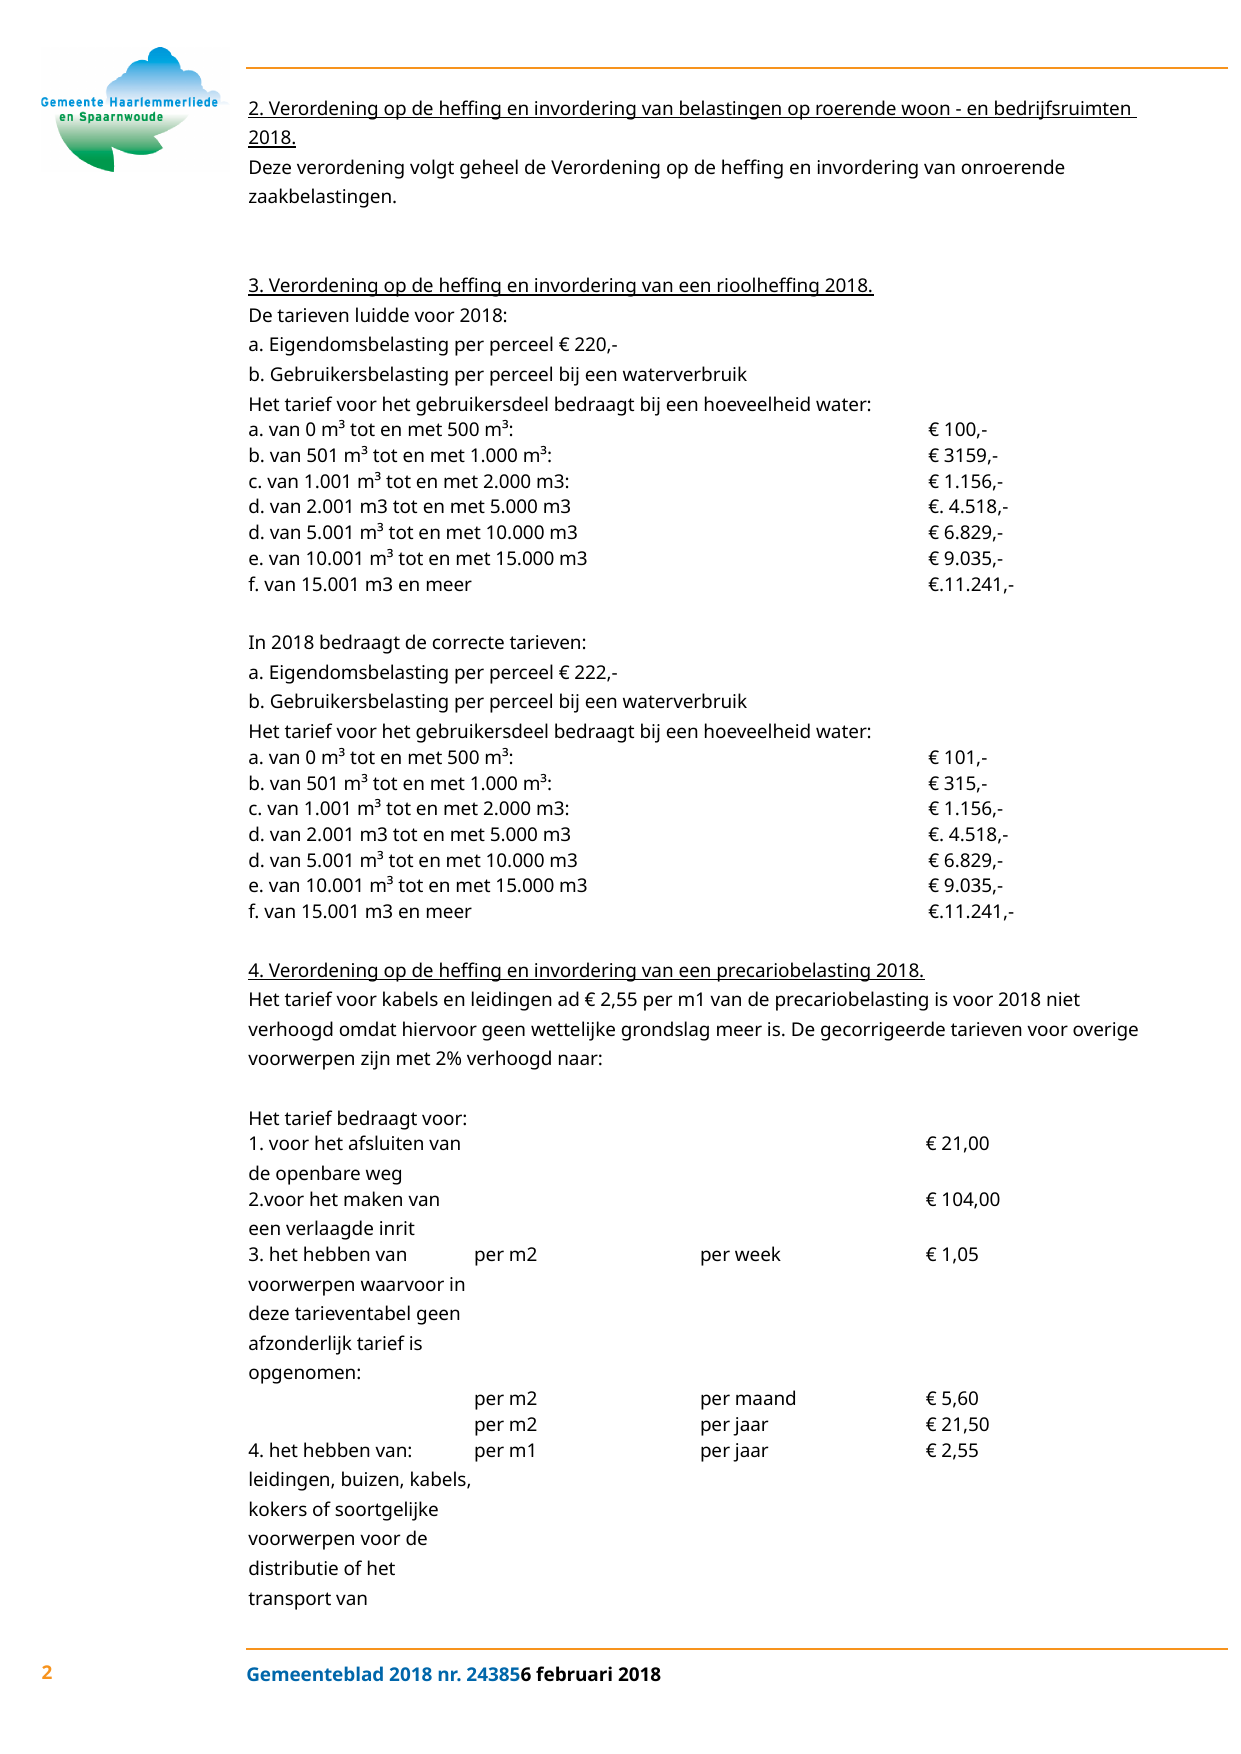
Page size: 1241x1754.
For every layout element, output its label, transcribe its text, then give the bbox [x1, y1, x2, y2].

table_cell e. van 10.001 m³ tot en met 15.000 m3 [248, 873, 928, 898]
table_cell d. van 2.001 m3 tot en met 5.000 m3 [248, 821, 928, 847]
table_cell € 9.035,- [928, 873, 1152, 898]
text In 2018 bedraagt de correcte tarieven: [248, 629, 1152, 655]
table_cell € 21,00 [926, 1131, 1152, 1186]
text b. Gebruikersbelasting per perceel bij een waterverbruik [248, 688, 1152, 714]
table_cell € 2,55 [926, 1437, 1152, 1610]
table_header [926, 1105, 1152, 1131]
text De tarieven luidde voor 2018: [248, 302, 1152, 328]
table_cell f. van 15.001 m3 en meer [248, 571, 928, 597]
table_cell [474, 1131, 700, 1186]
table_cell [248, 1385, 474, 1411]
table_header [474, 1105, 700, 1131]
table_cell € 1.156,- [928, 795, 1152, 821]
picture [41, 47, 231, 172]
table_cell d. van 2.001 m3 tot en met 5.000 m3 [248, 494, 928, 519]
table_header [928, 718, 1152, 744]
table_cell per maand [700, 1385, 926, 1411]
text Het tarief voor kabels en leidingen ad € 2,55 per m1 van de precariobelasting is voor 2018 niet verhoogd omdat hiervoor geen wettelijke grondslag meer is. De gecorrigeerde tarieven voor overige voorwerpen zijn met 2% verhoogd naar: [248, 986, 1152, 1071]
table_header [700, 1105, 926, 1131]
table_cell € 21,50 [926, 1411, 1152, 1437]
table_cell € 6.829,- [928, 519, 1152, 545]
table_cell €.11.241,- [928, 571, 1152, 597]
table_cell [700, 1186, 926, 1241]
table_cell €.11.241,- [928, 898, 1152, 924]
table_header Het tarief voor het gebruikersdeel bedraagt bij een hoeveelheid water: [248, 391, 928, 416]
table_cell 1. voor het afsluiten van de openbare weg [248, 1131, 474, 1186]
table_cell per m1 [474, 1437, 700, 1610]
table_cell per m2 [474, 1411, 700, 1437]
table_cell € 1,05 [926, 1241, 1152, 1385]
table_cell 2.voor het maken van een verlaagde inrit [248, 1186, 474, 1241]
table_cell per m2 [474, 1241, 700, 1385]
text a. Eigendomsbelasting per perceel € 222,- [248, 659, 1152, 685]
table_cell per jaar [700, 1437, 926, 1610]
table_cell € 100,- [928, 416, 1152, 442]
table_cell d. van 5.001 m³ tot en met 10.000 m3 [248, 519, 928, 545]
table_cell b. van 501 m³ tot en met 1.000 m³: [248, 770, 928, 795]
table_cell [474, 1186, 700, 1241]
table_cell f. van 15.001 m3 en meer [248, 898, 928, 924]
table_cell [248, 1411, 474, 1437]
table_header Het tarief voor het gebruikersdeel bedraagt bij een hoeveelheid water: [248, 718, 928, 744]
table_cell € 101,- [928, 744, 1152, 770]
table_cell per week [700, 1241, 926, 1385]
table_cell €. 4.518,- [928, 494, 1152, 519]
table_cell per m2 [474, 1385, 700, 1411]
table_cell [700, 1131, 926, 1186]
text 4. Verordening op de heffing en invordering van een precariobelasting 2018. [248, 957, 1152, 983]
table_cell a. van 0 m³ tot en met 500 m³: [248, 416, 928, 442]
table_cell per jaar [700, 1411, 926, 1437]
text Deze verordening volgt geheel de Verordening op de heffing en invordering van onroerende zaakbelastingen. [248, 154, 1152, 209]
table_cell c. van 1.001 m³ tot en met 2.000 m3: [248, 468, 928, 494]
table_cell € 6.829,- [928, 847, 1152, 873]
table_cell b. van 501 m³ tot en met 1.000 m³: [248, 442, 928, 468]
table_cell € 104,00 [926, 1186, 1152, 1241]
text b. Gebruikersbelasting per perceel bij een waterverbruik [248, 361, 1152, 387]
table_cell a. van 0 m³ tot en met 500 m³: [248, 744, 928, 770]
table_cell € 3159,- [928, 442, 1152, 468]
table_header Het tarief bedraagt voor: [248, 1105, 474, 1131]
table_header [928, 391, 1152, 416]
table_cell € 5,60 [926, 1385, 1152, 1411]
table_cell e. van 10.001 m³ tot en met 15.000 m3 [248, 545, 928, 571]
table_cell € 1.156,- [928, 468, 1152, 494]
table_cell €. 4.518,- [928, 821, 1152, 847]
table_cell € 9.035,- [928, 545, 1152, 571]
text 3. Verordening op de heffing en invordering van een rioolheffing 2018. [248, 272, 1152, 298]
table_cell d. van 5.001 m³ tot en met 10.000 m3 [248, 847, 928, 873]
text 2. Verordening op de heffing en invordering van belastingen op roerende woon - en bedrijfsruimten 2018. [248, 95, 1152, 150]
table_cell c. van 1.001 m³ tot en met 2.000 m3: [248, 795, 928, 821]
table_cell € 315,- [928, 770, 1152, 795]
text a. Eigendomsbelasting per perceel € 220,- [248, 331, 1152, 357]
table_cell 4. het hebben van: leidingen, buizen, kabels, kokers of soortgelijke voorwerpen voor de distributie of het transport van [248, 1437, 474, 1610]
table_cell 3. het hebben van voorwerpen waarvoor in deze tarieventabel geen afzonderlijk tarief is opgenomen: [248, 1241, 474, 1385]
